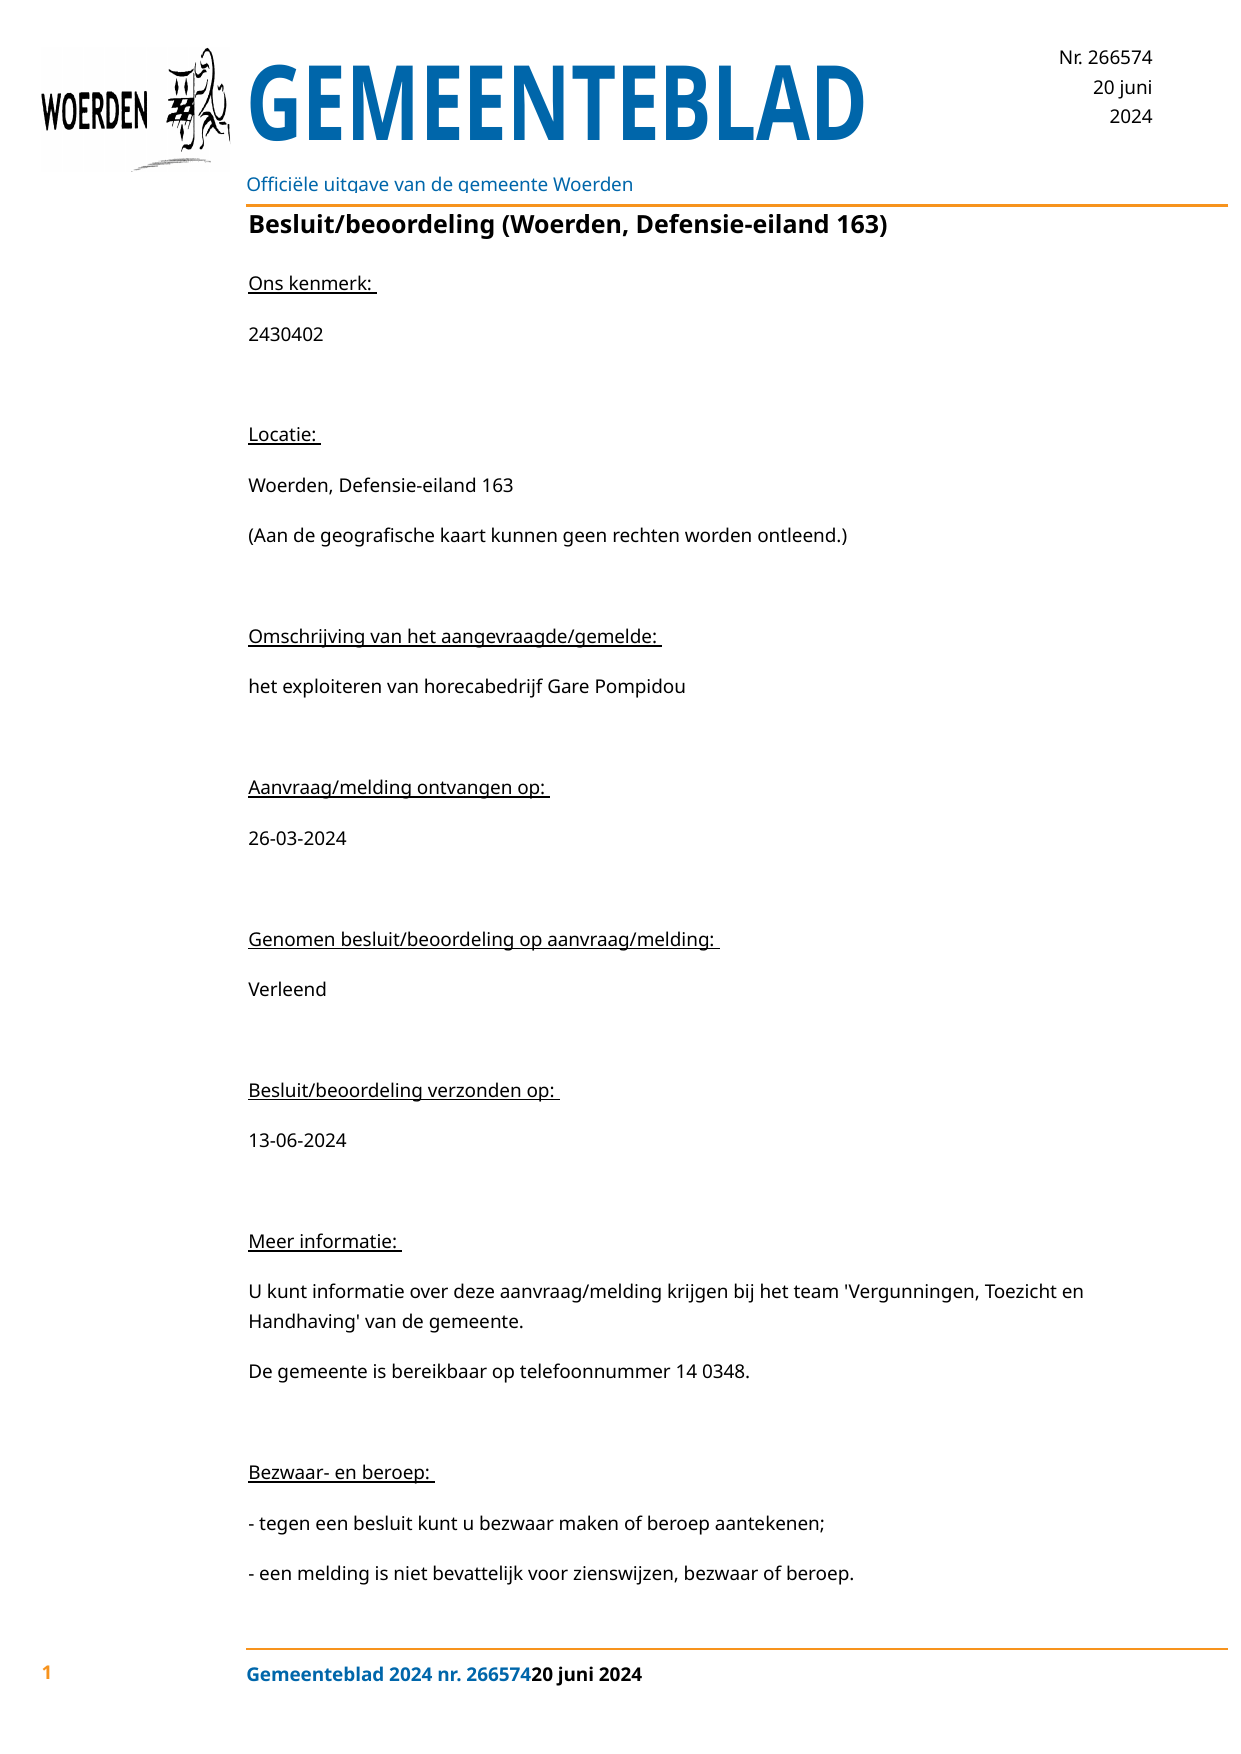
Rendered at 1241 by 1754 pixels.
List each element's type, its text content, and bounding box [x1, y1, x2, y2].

text - tegen een besluit kunt u bezwaar maken of beroep aantekenen; [248, 1510, 1152, 1536]
text Genomen besluit/beoordeling op aanvraag/melding: [248, 926, 1152, 951]
text - een melding is niet bevattelijk voor zienswijzen, bezwaar of beroep. [248, 1560, 1152, 1586]
text U kunt informatie over deze aanvraag/melding krijgen bij het team 'Vergunningen, Toezicht en Handhaving' van de gemeente. [248, 1279, 1152, 1334]
picture [41, 47, 231, 172]
text Ons kenmerk: [248, 270, 1152, 296]
text Besluit/beoordeling (Woerden, Defensie-eiland 163) [248, 207, 1152, 241]
text het exploiteren van horecabedrijf Gare Pompidou [248, 674, 1152, 699]
text Meer informatie: [248, 1228, 1152, 1254]
text Bezwaar- en beroep: [248, 1459, 1152, 1485]
text Omschrijving van het aangevraagde/gemelde: [248, 623, 1152, 649]
text 2430402 [248, 321, 1152, 346]
text Aanvraag/melding ontvangen op: [248, 774, 1152, 800]
text (Aan de geografische kaart kunnen geen rechten worden ontleend.) [248, 522, 1152, 548]
text Besluit/beoordeling verzonden op: [248, 1077, 1152, 1103]
text Locatie: [248, 422, 1152, 447]
text Verleend [248, 976, 1152, 1002]
text 13-06-2024 [248, 1127, 1152, 1153]
text Woerden, Defensie-eiland 163 [248, 472, 1152, 498]
text 26-03-2024 [248, 825, 1152, 851]
text De gemeente is bereikbaar op telefoonnummer 14 0348. [248, 1359, 1152, 1384]
